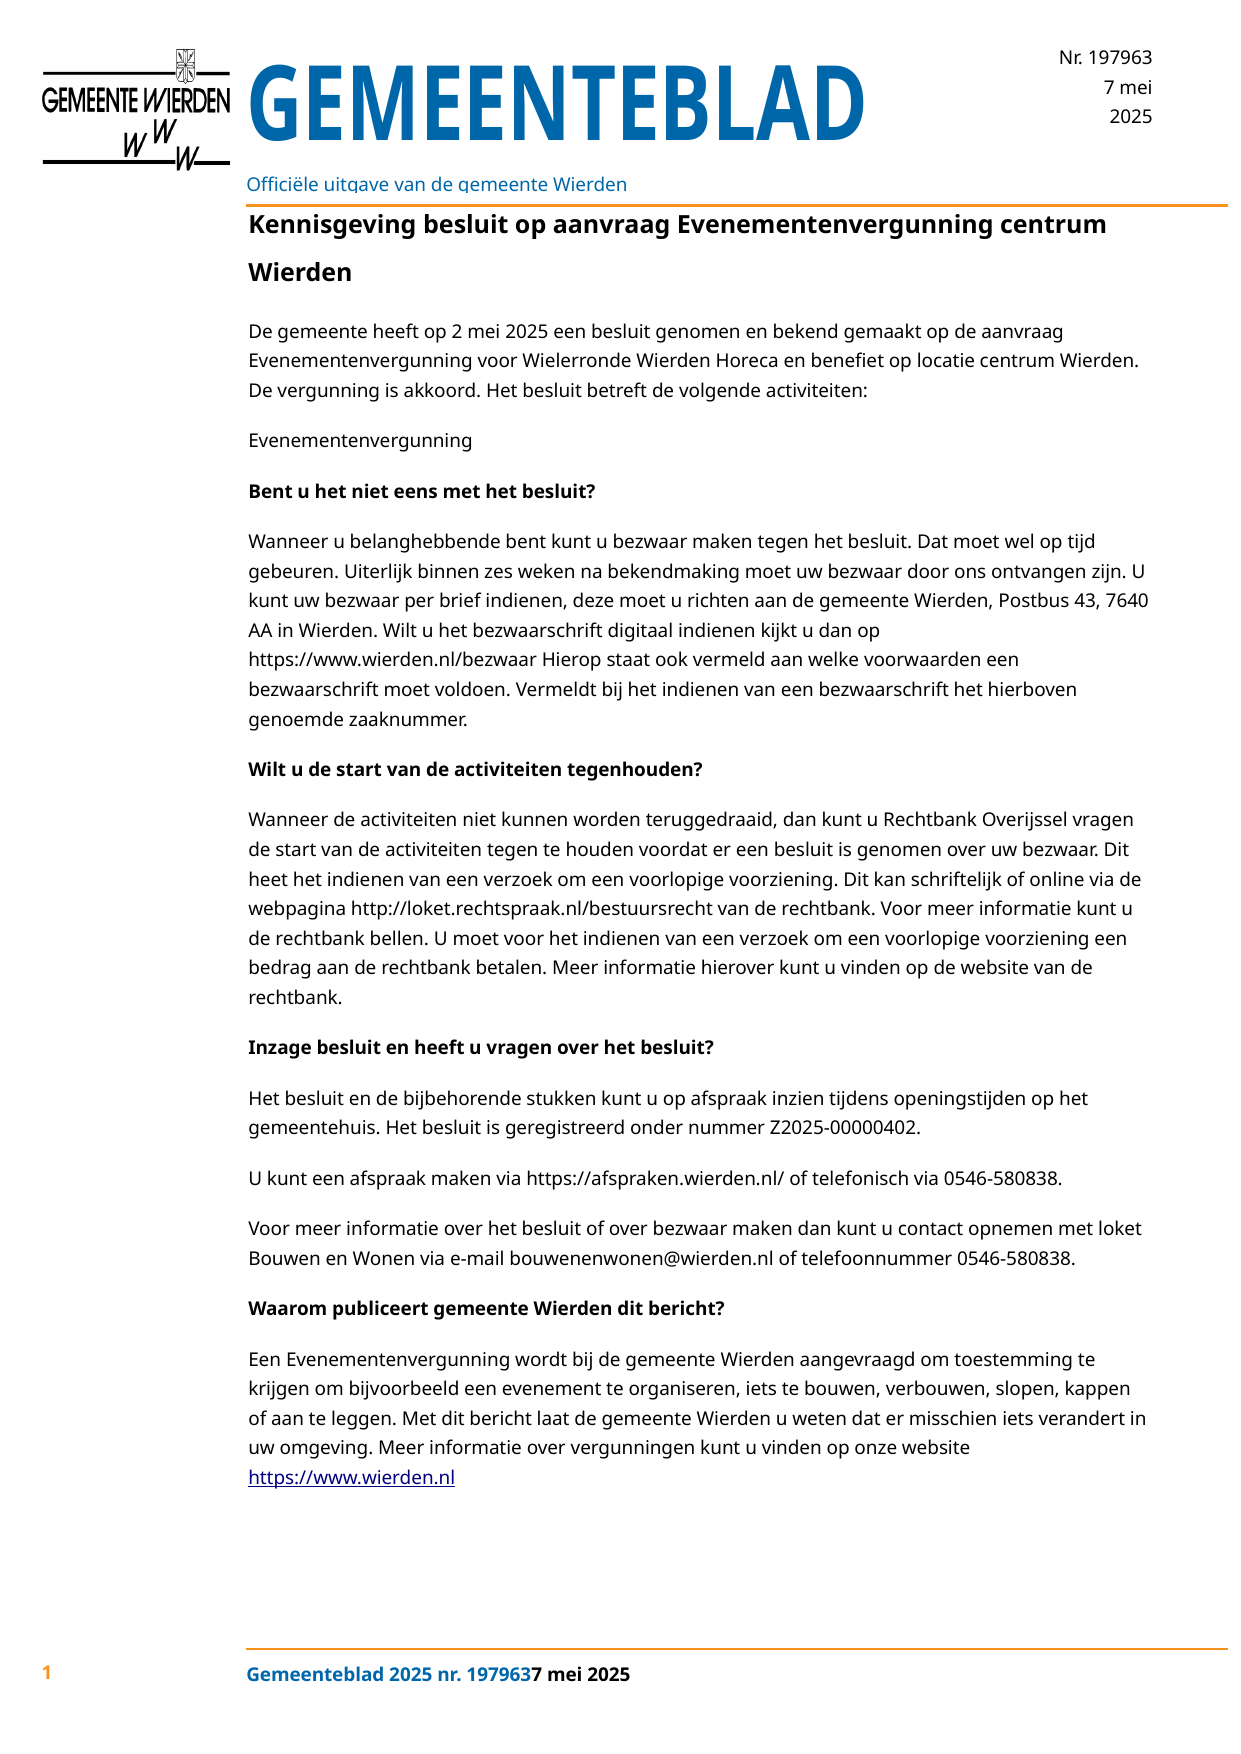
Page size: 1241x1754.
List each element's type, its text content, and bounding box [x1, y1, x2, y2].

text Wilt u de start van de activiteiten tegenhouden? [248, 756, 1152, 782]
text De gemeente heeft op 2 mei 2025 een besluit genomen en bekend gemaakt op de aanvraag Evenementenvergunning voor Wielerronde Wierden Horeca en benefiet op locatie centrum Wierden. De vergunning is akkoord. Het besluit betreft de volgende activiteiten: [248, 318, 1152, 403]
text Kennisgeving besluit op aanvraag Evenementenvergunning centrum Wierden [248, 207, 1152, 288]
text Inzage besluit en heeft u vragen over het besluit? [248, 1034, 1152, 1060]
text Een Evenementenvergunning wordt bij de gemeente Wierden aangevraagd om toestemming te krijgen om bijvoorbeeld een evenement te organiseren, iets te bouwen, verbouwen, slopen, kappen of aan te leggen. Met dit bericht laat de gemeente Wierden u weten dat er misschien iets verandert in uw omgeving. Meer informatie over vergunningen kunt u vinden op onze website https://www.wierden.nl [248, 1346, 1152, 1490]
text Wanneer de activiteiten niet kunnen worden teruggedraaid, dan kunt u Rechtbank Overijssel vragen de start van de activiteiten tegen te houden voordat er een besluit is genomen over uw bezwaar. Dit heet het indienen van een verzoek om een voorlopige voorziening. Dit kan schriftelijk of online via de webpagina http://loket.rechtspraak.nl/bestuursrecht van de rechtbank. Voor meer informatie kunt u de rechtbank bellen. U moet voor het indienen van een verzoek om een voorlopige voorziening een bedrag aan de rechtbank betalen. Meer informatie hierover kunt u vinden op de website van de rechtbank. [248, 807, 1152, 1010]
text Evenementenvergunning [248, 427, 1152, 453]
text Bent u het niet eens met het besluit? [248, 478, 1152, 504]
text Wanneer u belanghebbende bent kunt u bezwaar maken tegen het besluit. Dat moet wel op tijd gebeuren. Uiterlijk binnen zes weken na bekendmaking moet uw bezwaar door ons ontvangen zijn. U kunt uw bezwaar per brief indienen, deze moet u richten aan de gemeente Wierden, Postbus 43, 7640 AA in Wierden. Wilt u het bezwaarschrift digitaal indienen kijkt u dan op https://www.wierden.nl/bezwaar Hierop staat ook vermeld aan welke voorwaarden een bezwaarschrift moet voldoen. Vermeldt bij het indienen van een bezwaarschrift het hierboven genoemde zaaknummer. [248, 528, 1152, 732]
picture [41, 47, 231, 172]
text Voor meer informatie over het besluit of over bezwaar maken dan kunt u contact opnemen met loket Bouwen en Wonen via e-mail bouwenenwonen@wierden.nl of telefoonnummer 0546-580838. [248, 1215, 1152, 1271]
text Waarom publiceert gemeente Wierden dit bericht? [248, 1295, 1152, 1321]
text U kunt een afspraak maken via https://afspraken.wierden.nl/ of telefonisch via 0546-580838. [248, 1165, 1152, 1191]
text Het besluit en de bijbehorende stukken kunt u op afspraak inzien tijdens openingstijden op het gemeentehuis. Het besluit is geregistreerd onder nummer Z2025-00000402. [248, 1085, 1152, 1140]
